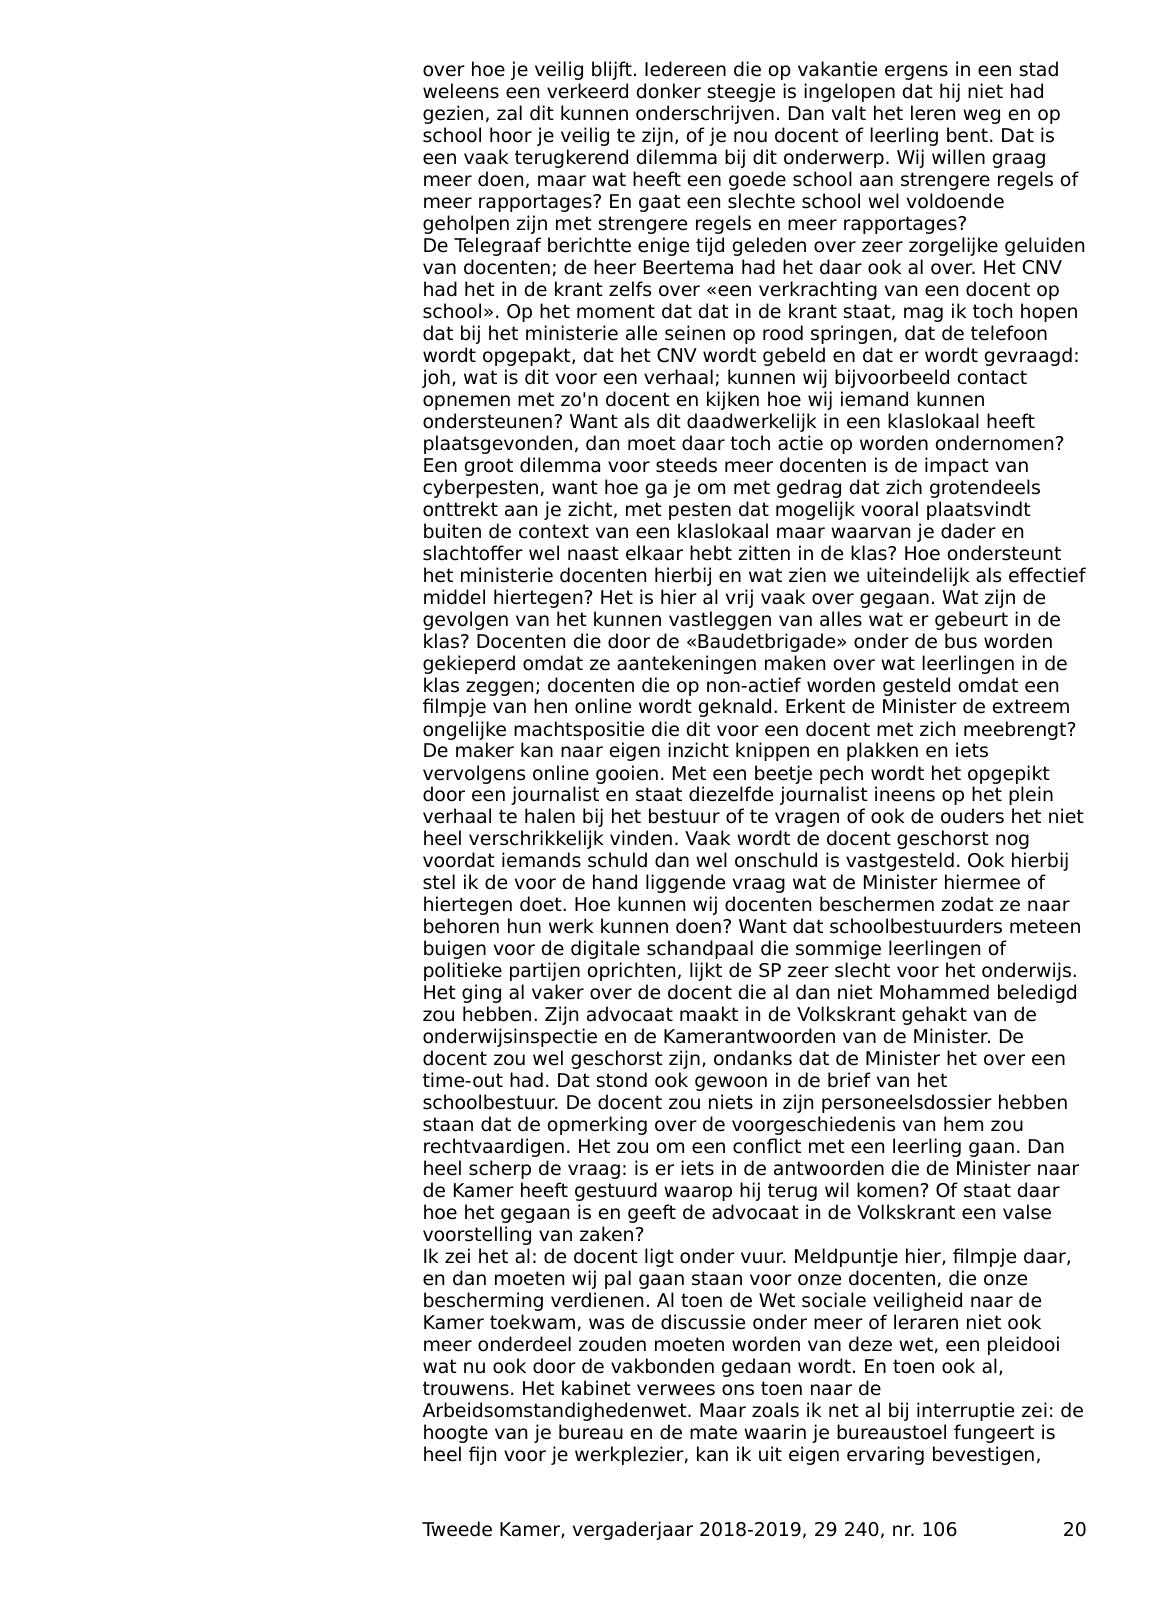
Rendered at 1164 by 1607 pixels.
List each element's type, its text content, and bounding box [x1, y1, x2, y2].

text Een groot dilemma voor steeds meer docenten is de impact van cyberpesten, want hoe ga je om met gedrag dat zich grotendeels onttrekt aan je zicht, met pesten dat mogelijk vooral plaatsvindt buiten de context van een klaslokaal maar waarvan je dader en slachtoffer wel naast elkaar hebt zitten in de klas? Hoe ondersteunt het ministerie docenten hierbij en wat zien we uiteindelijk als effectief middel hiertegen? Het is hier al vrij vaak over gegaan. Wat zijn de gevolgen van het kunnen vastleggen van alles wat er gebeurt in de klas? Docenten die door de «Baudetbrigade» onder de bus worden gekieperd omdat ze aantekeningen maken over wat leerlingen in de klas zeggen; docenten die op non-actief worden gesteld omdat een filmpje van hen online wordt geknald. Erkent de Minister de extreem ongelijke machtspositie die dit voor een docent met zich meebrengt? De maker kan naar eigen inzicht knippen en plakken en iets vervolgens online gooien. Met een beetje pech wordt het opgepikt door een journalist en staat diezelfde journalist ineens op het plein verhaal te halen bij het bestuur of te vragen of ook de ouders het niet heel verschrikkelijk vinden. Vaak wordt de docent geschorst nog voordat iemands schuld dan wel onschuld is vastgesteld. Ook hierbij stel ik de voor de hand liggende vraag wat de Minister hiermee of hiertegen doet. Hoe kunnen wij docenten beschermen zodat ze naar behoren hun werk kunnen doen? Want dat schoolbestuurders meteen buigen voor de digitale schandpaal die sommige leerlingen of politieke partijen oprichten, lijkt de SP zeer slecht voor het onderwijs. Het ging al vaker over de docent die al dan niet Mohammed beledigd zou hebben. Zijn advocaat maakt in de Volkskrant gehakt van de onderwijsinspectie en de Kamerantwoorden van de Minister. De docent zou wel geschorst zijn, ondanks dat de Minister het over een time-out had. Dat stond ook gewoon in de brief van het schoolbestuur. De docent zou niets in zijn personeelsdossier hebben staan dat de opmerking over de voorgeschiedenis van hem zou rechtvaardigen. Het zou om een conflict met een leerling gaan. Dan heel scherp de vraag: is er iets in de antwoorden die de Minister naar de Kamer heeft gestuurd waarop hij terug wil komen? Of staat daar hoe het gegaan is en geeft de advocaat in de Volkskrant een valse voorstelling van zaken? [422, 455, 1087, 1246]
text De Telegraaf berichtte enige tijd geleden over zeer zorgelijke geluiden van docenten; de heer Beertema had het daar ook al over. Het CNV had het in de krant zelfs over «een verkrachting van een docent op school». Op het moment dat dat in de krant staat, mag ik toch hopen dat bij het ministerie alle seinen op rood springen, dat de telefoon wordt opgepakt, dat het CNV wordt gebeld en dat er wordt gevraagd: joh, wat is dit voor een verhaal; kunnen wij bijvoorbeeld contact opnemen met zo'n docent en kijken hoe wij iemand kunnen ondersteunen? Want als dit daadwerkelijk in een klaslokaal heeft plaatsgevonden, dan moet daar toch actie op worden ondernomen? [422, 235, 1087, 455]
text over hoe je veilig blijft. Iedereen die op vakantie ergens in een stad weleens een verkeerd donker steegje is ingelopen dat hij niet had gezien, zal dit kunnen onderschrijven. Dan valt het leren weg en op school hoor je veilig te zijn, of je nou docent of leerling bent. Dat is een vaak terugkerend dilemma bij dit onderwerp. Wij willen graag meer doen, maar wat heeft een goede school aan strengere regels of meer rapportages? En gaat een slechte school wel voldoende geholpen zijn met strengere regels en meer rapportages? [422, 59, 1087, 235]
text Ik zei het al: de docent ligt onder vuur. Meldpuntje hier, filmpje daar, en dan moeten wij pal gaan staan voor onze docenten, die onze bescherming verdienen. Al toen de Wet sociale veiligheid naar de Kamer toekwam, was de discussie onder meer of leraren niet ook meer onderdeel zouden moeten worden van deze wet, een pleidooi wat nu ook door de vakbonden gedaan wordt. En toen ook al, trouwens. Het kabinet verwees ons toen naar de Arbeidsomstandighedenwet. Maar zoals ik net al bij interruptie zei: de hoogte van je bureau en de mate waarin je bureaustoel fungeert is heel fijn voor je werkplezier, kan ik uit eigen ervaring bevestigen, [422, 1246, 1087, 1466]
